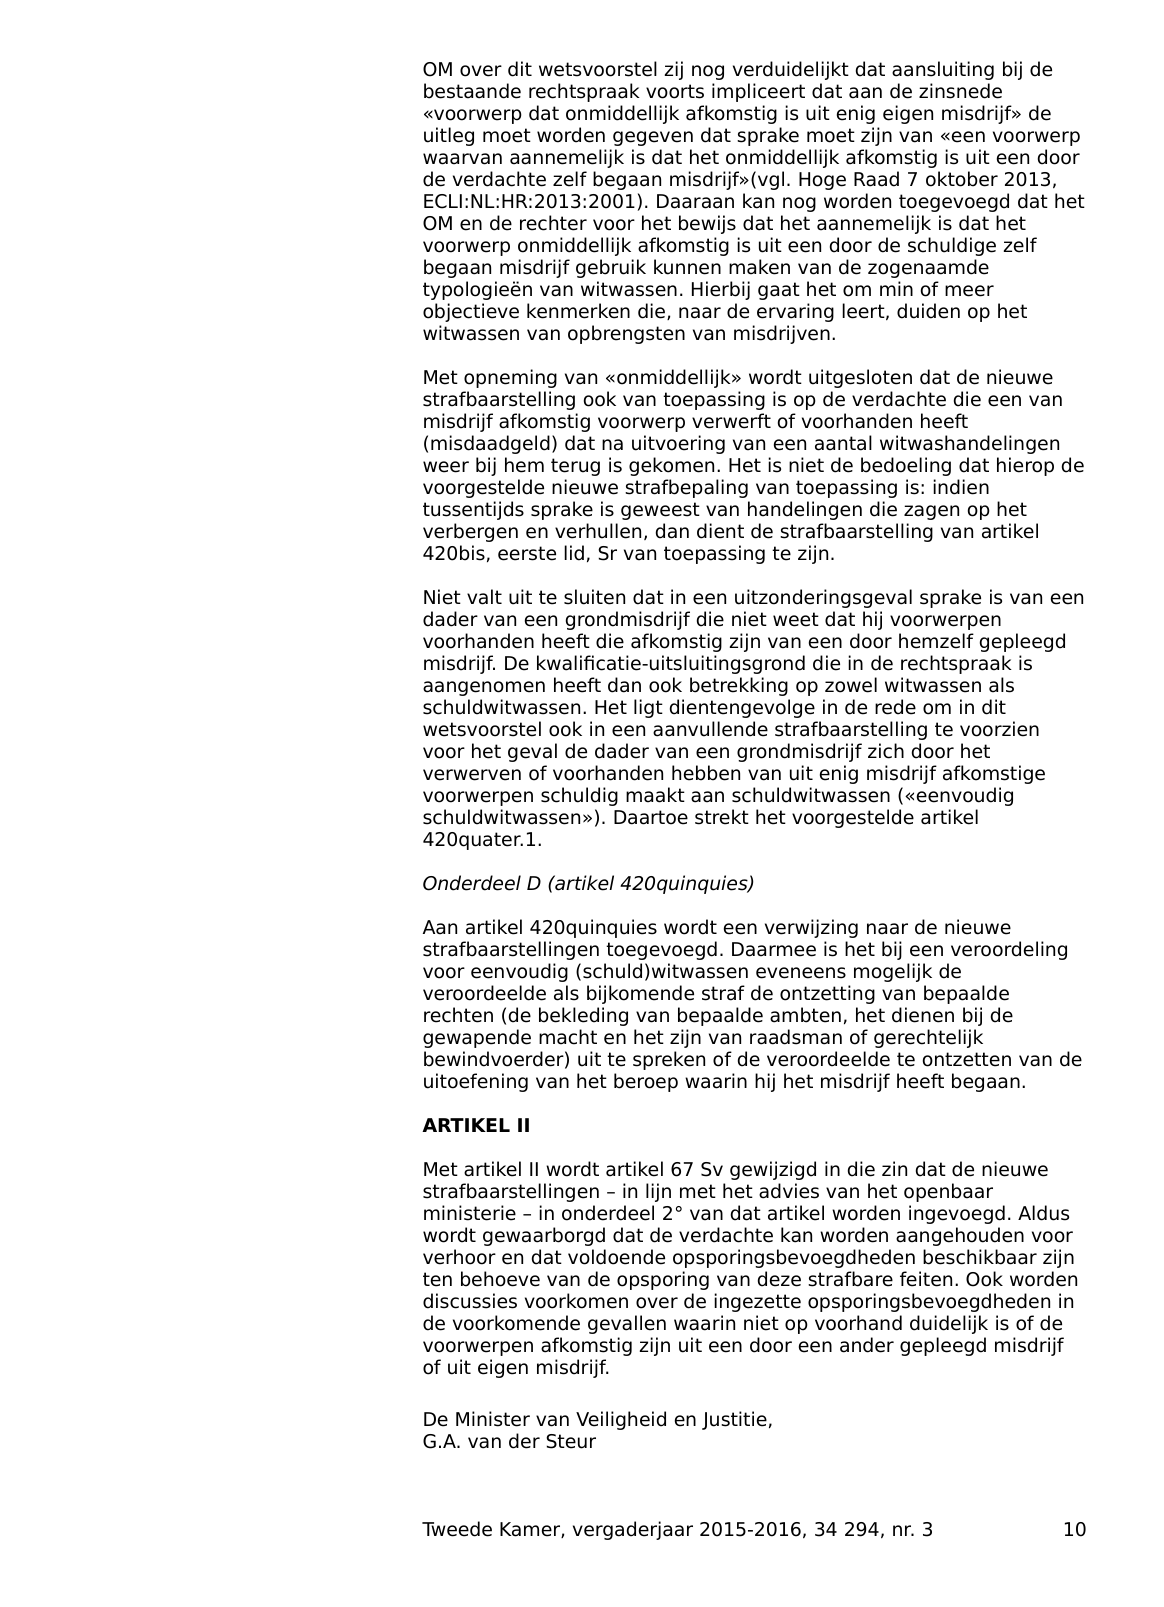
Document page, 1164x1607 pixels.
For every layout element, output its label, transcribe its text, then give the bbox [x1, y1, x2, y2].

subtitle ARTIKEL II [422, 1115, 1087, 1137]
text Met artikel II wordt artikel 67 Sv gewijzigd in die zin dat de nieuwe strafbaarstellingen – in lijn met het advies van het openbaar ministerie – in onderdeel 2° van dat artikel worden ingevoegd. Aldus wordt gewaarborgd dat de verdachte kan worden aangehouden voor verhoor en dat voldoende opsporingsbevoegdheden beschikbaar zijn ten behoeve van de opsporing van deze strafbare feiten. Ook worden discussies voorkomen over de ingezette opsporingsbevoegdheden in de voorkomende gevallen waarin niet op voorhand duidelijk is of de voorwerpen afkomstig zijn uit een door een ander gepleegd misdrijf of uit eigen misdrijf. [422, 1159, 1087, 1379]
subtitle Onderdeel D (artikel 420quinquies) [422, 873, 1087, 895]
text Met opneming van «onmiddellijk» wordt uitgesloten dat de nieuwe strafbaarstelling ook van toepassing is op de verdachte die een van misdrijf afkomstig voorwerp verwerft of voorhanden heeft (misdaadgeld) dat na uitvoering van een aantal witwashandelingen weer bij hem terug is gekomen. Het is niet de bedoeling dat hierop de voorgestelde nieuwe strafbepaling van toepassing is: indien tussentijds sprake is geweest van handelingen die zagen op het verbergen en verhullen, dan dient de strafbaarstelling van artikel 420bis, eerste lid, Sr van toepassing te zijn. [422, 367, 1087, 565]
text OM over dit wetsvoorstel zij nog verduidelijkt dat aansluiting bij de bestaande rechtspraak voorts impliceert dat aan de zinsnede «voorwerp dat onmiddellijk afkomstig is uit enig eigen misdrijf» de uitleg moet worden gegeven dat sprake moet zijn van «een voorwerp waarvan aannemelijk is dat het onmiddellijk afkomstig is uit een door de verdachte zelf begaan misdrijf»(vgl. Hoge Raad 7 oktober 2013, ECLI:NL:HR:2013:2001). Daaraan kan nog worden toegevoegd dat het OM en de rechter voor het bewijs dat het aannemelijk is dat het voorwerp onmiddellijk afkomstig is uit een door de schuldige zelf begaan misdrijf gebruik kunnen maken van de zogenaamde typologieën van witwassen. Hierbij gaat het om min of meer objectieve kenmerken die, naar de ervaring leert, duiden op het witwassen van opbrengsten van misdrijven. [422, 59, 1087, 345]
text De Minister van Veiligheid en Justitie, G.A. van der Steur [422, 1409, 1087, 1453]
text Niet valt uit te sluiten dat in een uitzonderingsgeval sprake is van een dader van een grondmisdrijf die niet weet dat hij voorwerpen voorhanden heeft die afkomstig zijn van een door hemzelf gepleegd misdrijf. De kwalificatie-uitsluitingsgrond die in de rechtspraak is aangenomen heeft dan ook betrekking op zowel witwassen als schuldwitwassen. Het ligt dientengevolge in de rede om in dit wetsvoorstel ook in een aanvullende strafbaarstelling te voorzien voor het geval de dader van een grondmisdrijf zich door het verwerven of voorhanden hebben van uit enig misdrijf afkomstige voorwerpen schuldig maakt aan schuldwitwassen («eenvoudig schuldwitwassen»). Daartoe strekt het voorgestelde artikel 420quater.1. [422, 587, 1087, 851]
text Aan artikel 420quinquies wordt een verwijzing naar de nieuwe strafbaarstellingen toegevoegd. Daarmee is het bij een veroordeling voor eenvoudig (schuld)witwassen eveneens mogelijk de veroordeelde als bijkomende straf de ontzetting van bepaalde rechten (de bekleding van bepaalde ambten, het dienen bij de gewapende macht en het zijn van raadsman of gerechtelijk bewindvoerder) uit te spreken of de veroordeelde te ontzetten van de uitoefening van het beroep waarin hij het misdrijf heeft begaan. [422, 917, 1087, 1093]
